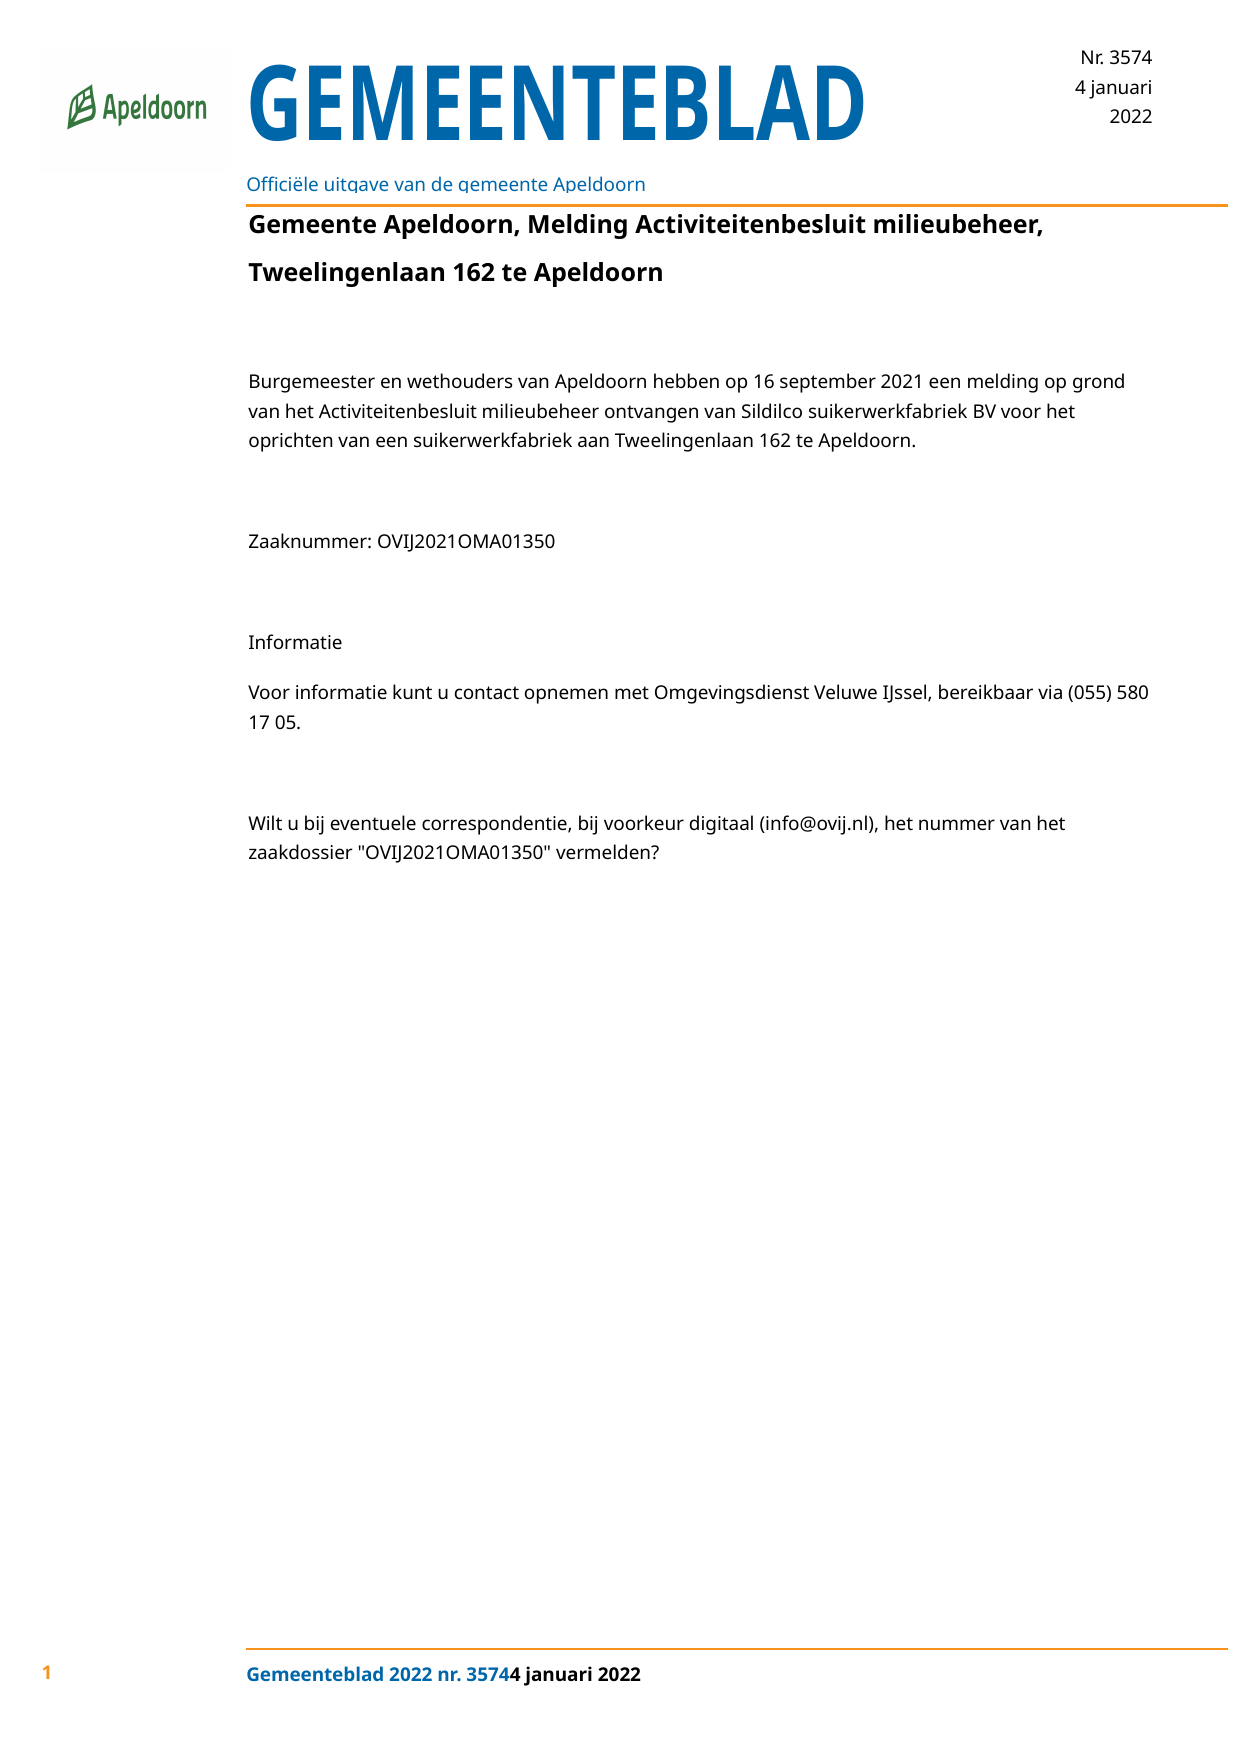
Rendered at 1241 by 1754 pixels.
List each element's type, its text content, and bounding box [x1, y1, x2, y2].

picture [41, 47, 231, 172]
text Gemeente Apeldoorn, Melding Activiteitenbesluit milieubeheer, Tweelingenlaan 162 te Apeldoorn [248, 207, 1152, 288]
text Voor informatie kunt u contact opnemen met Omgevingsdienst Veluwe IJssel, bereikbaar via (055) 580 17 05. [248, 679, 1152, 735]
text Burgemeester en wethouders van Apeldoorn hebben op 16 september 2021 een melding op grond van het Activiteitenbesluit milieubeheer ontvangen van Sildilco suikerwerkfabriek BV voor het oprichten van een suikerwerkfabriek aan Tweelingenlaan 162 te Apeldoorn. [248, 368, 1152, 453]
text Zaaknummer: OVIJ2021OMA01350 [248, 528, 1152, 554]
text Wilt u bij eventuele correspondentie, bij voorkeur digitaal (info@ovij.nl), het nummer van het zaakdossier "OVIJ2021OMA01350" vermelden? [248, 810, 1152, 865]
text Informatie [248, 629, 1152, 655]
